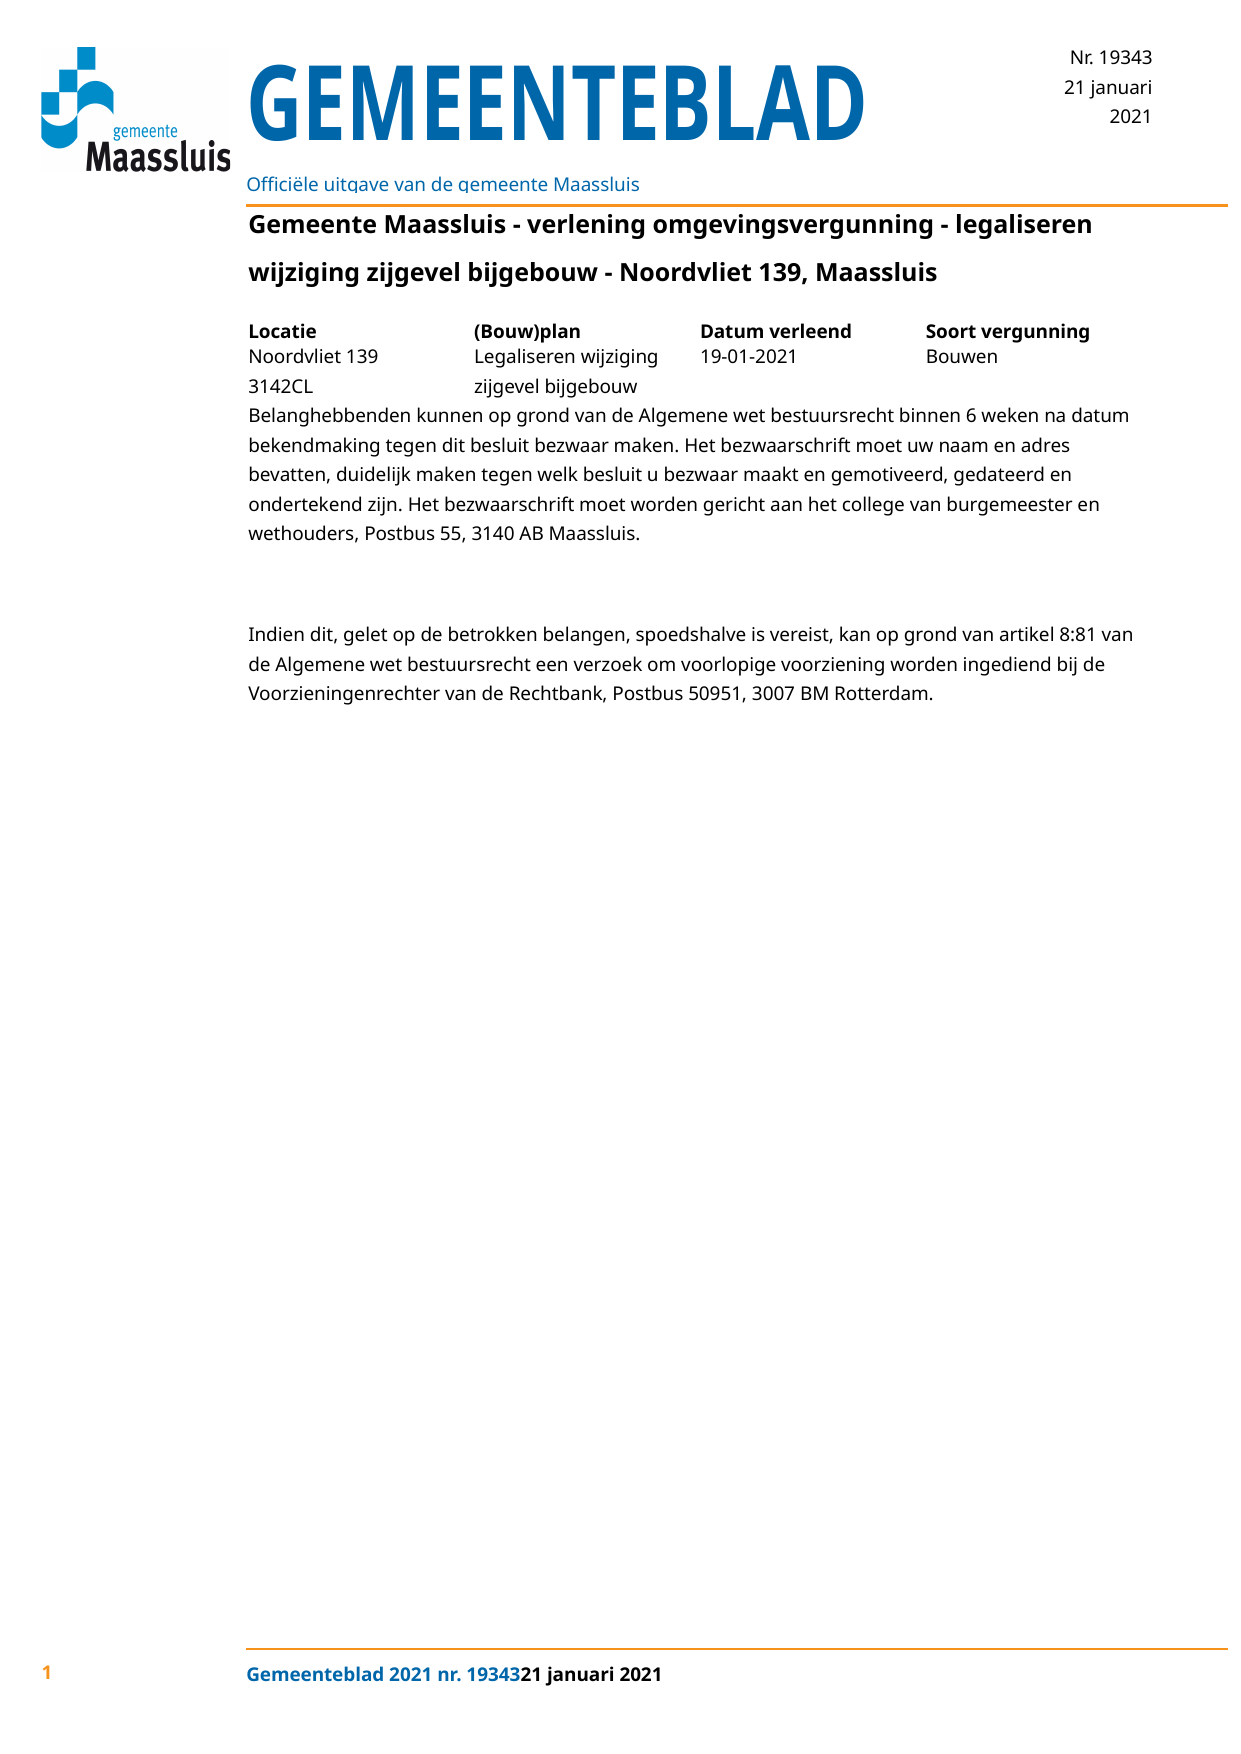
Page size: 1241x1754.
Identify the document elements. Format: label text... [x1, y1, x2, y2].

picture [41, 47, 77, 92]
text Indien dit, gelet op de betrokken belangen, spoedshalve is vereist, kan op grond van artikel 8:81 van de Algemene wet bestuursrecht een verzoek om voorlopige voorziening worden ingediend bij de Voorzieningenrechter van de Rechtbank, Postbus 50951, 3007 BM Rotterdam. [248, 621, 1152, 706]
table_cell Bouwen [926, 344, 1152, 399]
table_cell Legaliseren wijziging zijgevel bijgebouw [474, 344, 700, 399]
text Belanghebbenden kunnen op grond van de Algemene wet bestuursrecht binnen 6 weken na datum bekendmaking tegen dit besluit bezwaar maken. Het bezwaarschrift moet uw naam en adres bevatten, duidelijk maken tegen welk besluit u bezwaar maakt en gemotiveerd, gedateerd en ondertekend zijn. Het bezwaarschrift moet worden gericht aan het college van burgemeester en wethouders, Postbus 55, 3140 AB Maassluis. [248, 402, 1152, 546]
table_cell 19-01-2021 [700, 344, 926, 399]
table_header (Bouw)plan [474, 318, 700, 344]
table_cell Noordvliet 139 3142CL [248, 344, 474, 399]
table_header Datum verleend [700, 318, 926, 344]
text Gemeente Maassluis - verlening omgevingsvergunning - legaliseren wijziging zijgevel bijgebouw - Noordvliet 139, Maassluis [248, 207, 1152, 288]
table_header Soort vergunning [926, 318, 1152, 344]
picture [41, 47, 231, 172]
table_header Locatie [248, 318, 474, 344]
